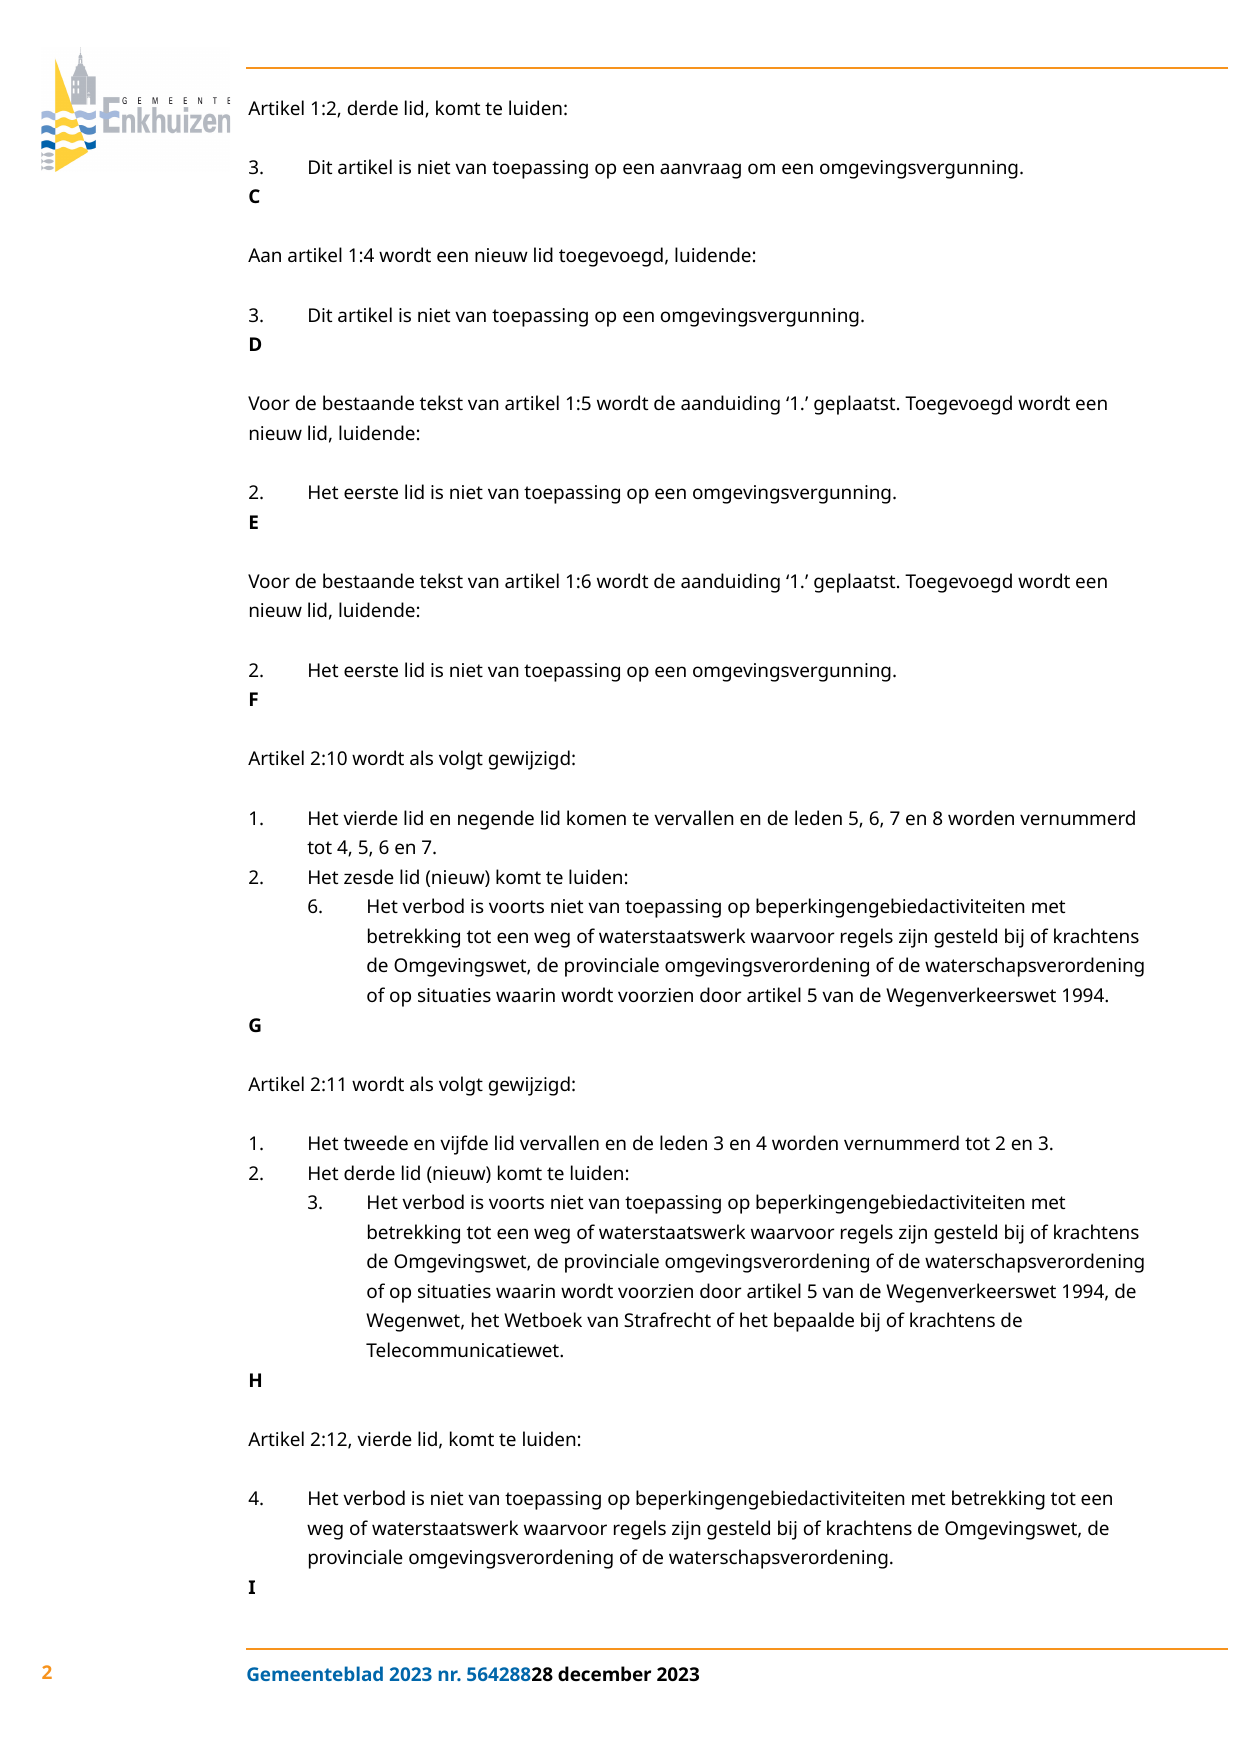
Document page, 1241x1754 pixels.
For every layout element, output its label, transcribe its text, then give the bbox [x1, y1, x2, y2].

text Artikel 2:12, vierde lid, komt te luiden: [248, 1426, 1152, 1452]
text Artikel 2:10 wordt als volgt gewijzigd: [248, 746, 1152, 771]
text E [248, 509, 1152, 535]
text Aan artikel 1:4 wordt een nieuw lid toegevoegd, luidende: [248, 243, 1152, 268]
list Het zesde lid (nieuw) komt te luiden: [248, 864, 1152, 890]
text G [248, 1012, 1152, 1038]
text C [248, 183, 1152, 209]
list Het eerste lid is niet van toepassing op een omgevingsvergunning. [248, 479, 1152, 505]
list Het tweede en vijfde lid vervallen en de leden 3 en 4 worden vernummerd tot 2 en 3. [248, 1130, 1152, 1156]
text Artikel 2:11 wordt als volgt gewijzigd: [248, 1071, 1152, 1097]
picture [41, 47, 231, 172]
list Het vierde lid en negende lid komen te vervallen en de leden 5, 6, 7 en 8 worden vernummerd tot 4, 5, 6 en 7. [248, 805, 1152, 860]
text Voor de bestaande tekst van artikel 1:5 wordt de aanduiding ‘1.’ geplaatst. Toegevoegd wordt een nieuw lid, luidende: [248, 391, 1152, 446]
text Artikel 1:2, derde lid, komt te luiden: [248, 95, 1152, 121]
text I [248, 1574, 1152, 1600]
list Dit artikel is niet van toepassing op een omgevingsvergunning. [248, 302, 1152, 328]
text D [248, 331, 1152, 357]
list Het verbod is voorts niet van toepassing op beperkingengebiedactiviteiten met betrekking tot een weg of waterstaatswerk waarvoor regels zijn gesteld bij of krachtens de Omgevingswet, de provinciale omgevingsverordening of de waterschapsverordening of op situaties waarin wordt voorzien door artikel 5 van de Wegenverkeerswet 1994, de Wegenwet, het Wetboek van Strafrecht of het bepaalde bij of krachtens de Telecommunicatiewet. [307, 1189, 1152, 1363]
list Het verbod is niet van toepassing op beperkingengebiedactiviteiten met betrekking tot een weg of waterstaatswerk waarvoor regels zijn gesteld bij of krachtens de Omgevingswet, de provinciale omgevingsverordening of de waterschapsverordening. [248, 1485, 1152, 1570]
text H [248, 1367, 1152, 1393]
list Het verbod is voorts niet van toepassing op beperkingengebiedactiviteiten met betrekking tot een weg of waterstaatswerk waarvoor regels zijn gesteld bij of krachtens de Omgevingswet, de provinciale omgevingsverordening of de waterschapsverordening of op situaties waarin wordt voorzien door artikel 5 van de Wegenverkeerswet 1994. [307, 893, 1152, 1008]
list Het derde lid (nieuw) komt te luiden: [248, 1160, 1152, 1186]
list Dit artikel is niet van toepassing op een aanvraag om een omgevingsvergunning. [248, 154, 1152, 180]
list Het eerste lid is niet van toepassing op een omgevingsvergunning. [248, 657, 1152, 683]
text F [248, 686, 1152, 712]
text Voor de bestaande tekst van artikel 1:6 wordt de aanduiding ‘1.’ geplaatst. Toegevoegd wordt een nieuw lid, luidende: [248, 568, 1152, 623]
